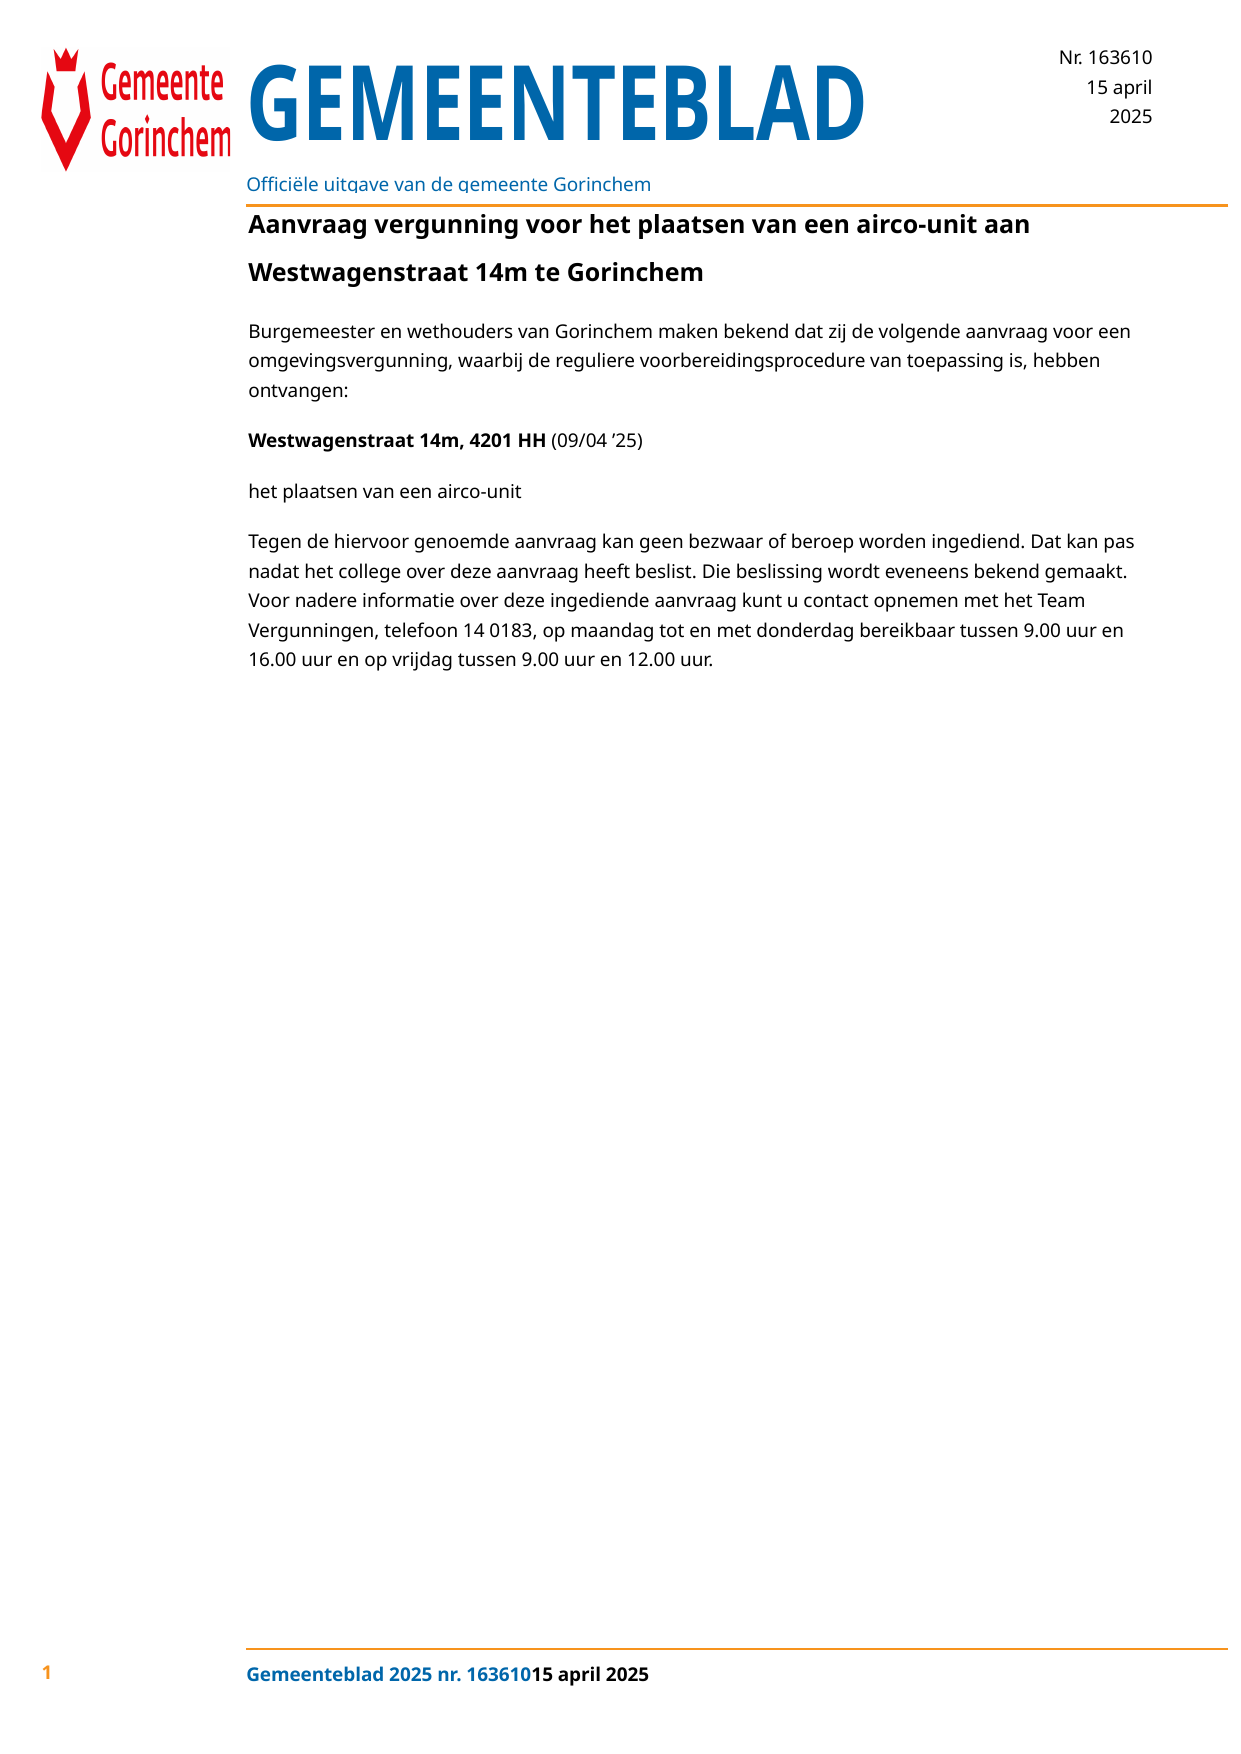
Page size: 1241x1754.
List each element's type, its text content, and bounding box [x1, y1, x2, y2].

text Westwagenstraat 14m, 4201 HH (09/04 ’25) [248, 427, 1152, 453]
text het plaatsen van een airco-unit [248, 478, 1152, 504]
text Aanvraag vergunning voor het plaatsen van een airco-unit aan Westwagenstraat 14m te Gorinchem [248, 207, 1152, 288]
picture [41, 47, 231, 172]
text Burgemeester en wethouders van Gorinchem maken bekend dat zij de volgende aanvraag voor een omgevingsvergunning, waarbij de reguliere voorbereidingsprocedure van toepassing is, hebben ontvangen: [248, 318, 1152, 403]
text Tegen de hiervoor genoemde aanvraag kan geen bezwaar of beroep worden ingediend. Dat kan pas nadat het college over deze aanvraag heeft beslist. Die beslissing wordt eveneens bekend gemaakt. Voor nadere informatie over deze ingediende aanvraag kunt u contact opnemen met het Team Vergunningen, telefoon 14 0183, op maandag tot en met donderdag bereikbaar tussen 9.00 uur en 16.00 uur en op vrijdag tussen 9.00 uur en 12.00 uur. [248, 528, 1152, 672]
